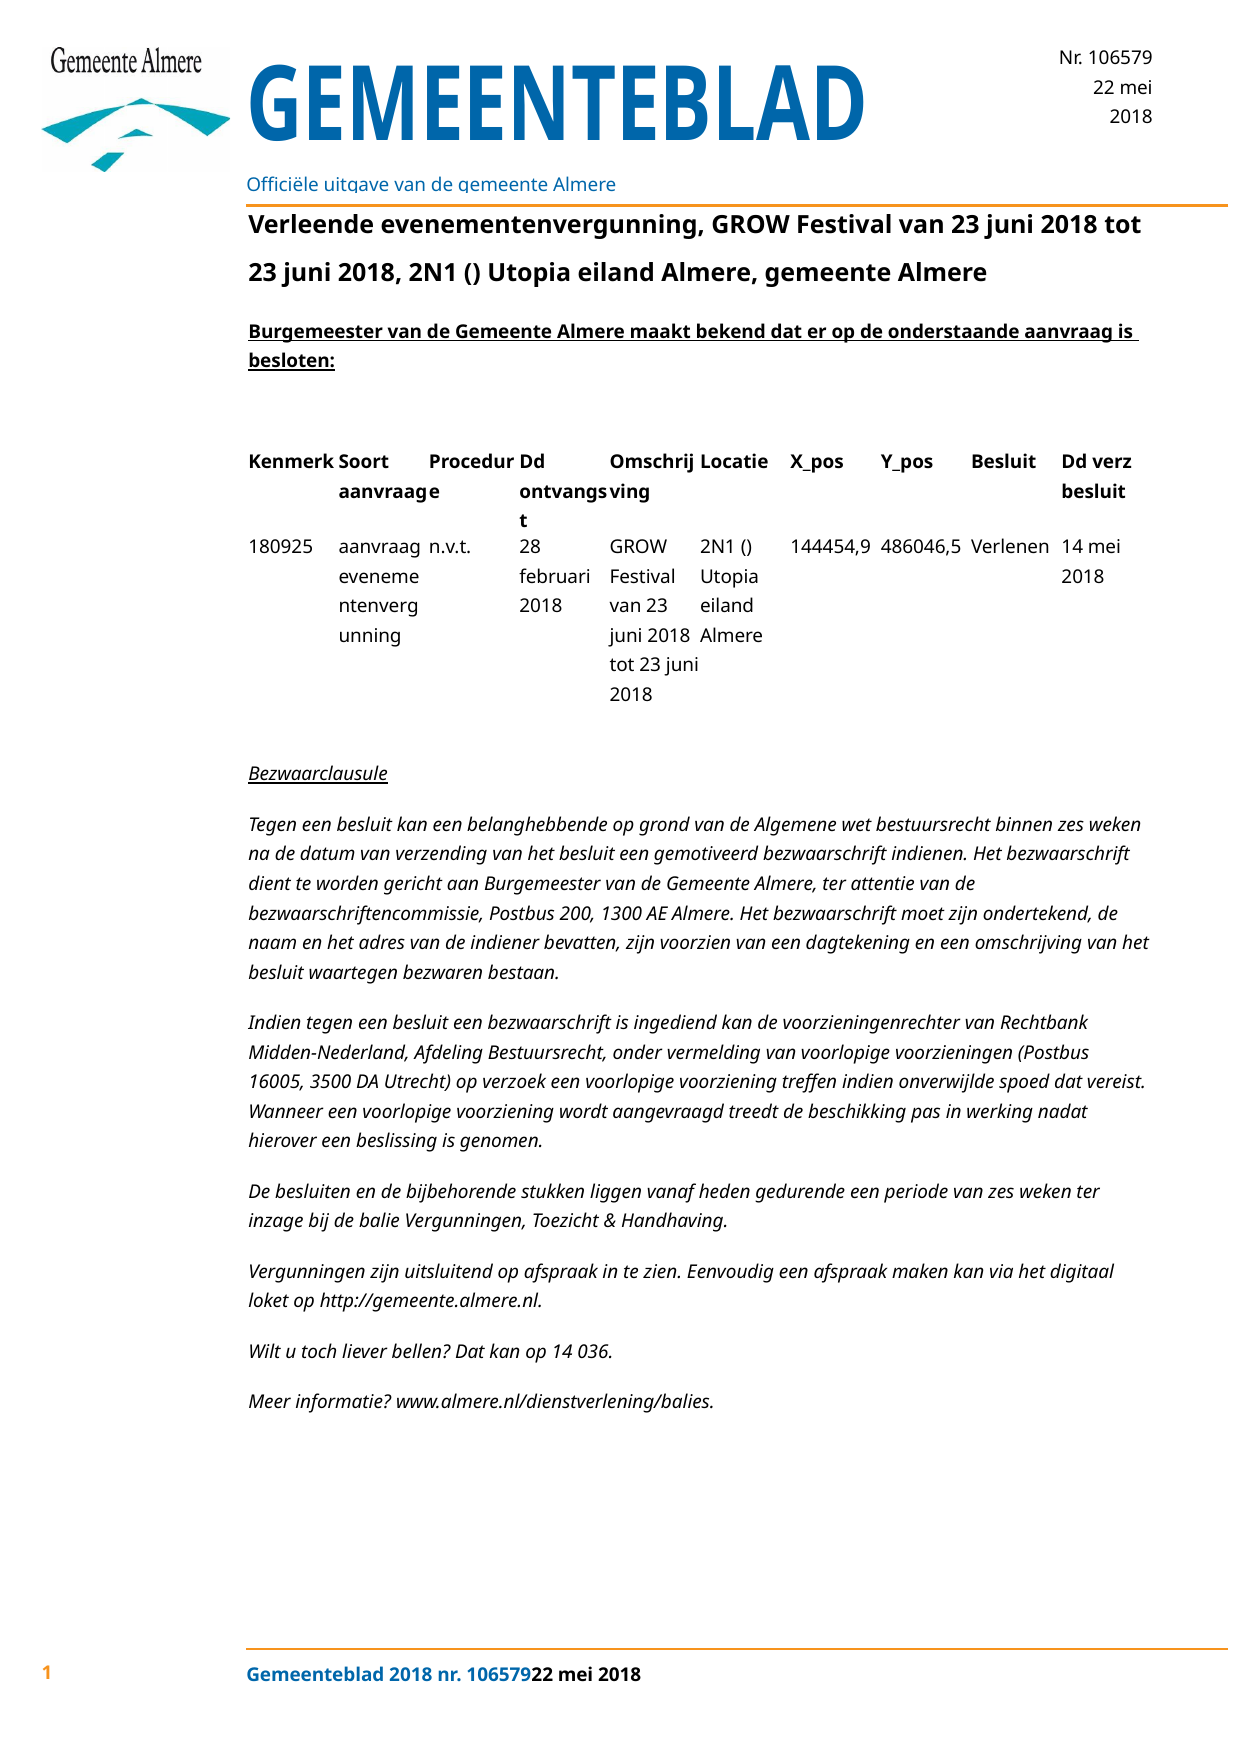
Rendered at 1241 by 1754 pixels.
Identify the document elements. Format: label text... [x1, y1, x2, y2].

table_cell GROW Festival van 23 juni 2018 tot 23 juni 2018 [609, 533, 700, 707]
text Vergunningen zijn uitsluitend op afspraak in te zien. Eenvoudig een afspraak maken kan via het digitaal loket op http://gemeente.almere.nl. [248, 1258, 1152, 1313]
table_cell 180925 [248, 533, 338, 707]
text Burgemeester van de Gemeente Almere maakt bekend dat er op de onderstaande aanvraag is besloten: [248, 318, 1152, 373]
text De besluiten en de bijbehorende stukken liggen vanaf heden gedurende een periode van zes weken ter inzage bij de balie Vergunningen, Toezicht & Handhaving. [248, 1178, 1152, 1233]
picture [41, 47, 231, 172]
table_header Dd ontvangst [519, 449, 609, 533]
text Meer informatie? www.almere.nl/dienstverlening/balies. [248, 1388, 1152, 1414]
table_cell n.v.t. [429, 533, 519, 707]
table_header Kenmerk [248, 449, 338, 533]
table_header Dd verz besluit [1061, 449, 1152, 533]
table_cell aanvraag evenementenvergunning [338, 533, 429, 707]
table_header Soort aanvraag [338, 449, 429, 533]
table_header Procedure [429, 449, 519, 533]
table_cell Verlenen [971, 533, 1061, 707]
text Bezwaarclausule [248, 761, 1152, 786]
text Indien tegen een besluit een bezwaarschrift is ingediend kan de voorzieningenrechter van Rechtbank Midden-Nederland, Afdeling Bestuursrecht, onder vermelding van voorlopige voorzieningen (Postbus 16005, 3500 DA Utrecht) op verzoek een voorlopige voorziening treffen indien onverwijlde spoed dat vereist. Wanneer een voorlopige voorziening wordt aangevraagd treedt de beschikking pas in werking nadat hierover een beslissing is genomen. [248, 1009, 1152, 1153]
text Tegen een besluit kan een belanghebbende op grond van de Algemene wet bestuursrecht binnen zes weken na de datum van verzending van het besluit een gemotiveerd bezwaarschrift indienen. Het bezwaarschrift dient te worden gericht aan Burgemeester van de Gemeente Almere, ter attentie van de bezwaarschriftencommissie, Postbus 200, 1300 AE Almere. Het bezwaarschrift moet zijn ondertekend, de naam en het adres van de indiener bevatten, zijn voorzien van een dagtekening en een omschrijving van het besluit waartegen bezwaren bestaan. [248, 811, 1152, 985]
table_header Locatie [700, 449, 790, 533]
table_header Y_pos [881, 449, 971, 533]
table_cell 28 februari 2018 [519, 533, 609, 707]
text Wilt u toch liever bellen? Dat kan op 14 036. [248, 1338, 1152, 1364]
table_cell 14 mei 2018 [1061, 533, 1152, 707]
table_cell 2N1 () Utopia eiland Almere [700, 533, 790, 707]
table_header X_pos [790, 449, 881, 533]
table_header Besluit [971, 449, 1061, 533]
table_header Omschrijving [609, 449, 700, 533]
table_cell 486046,5 [881, 533, 971, 707]
text Verleende evenementenvergunning, GROW Festival van 23 juni 2018 tot 23 juni 2018, 2N1 () Utopia eiland Almere, gemeente Almere [248, 207, 1152, 288]
table_cell 144454,9 [790, 533, 881, 707]
